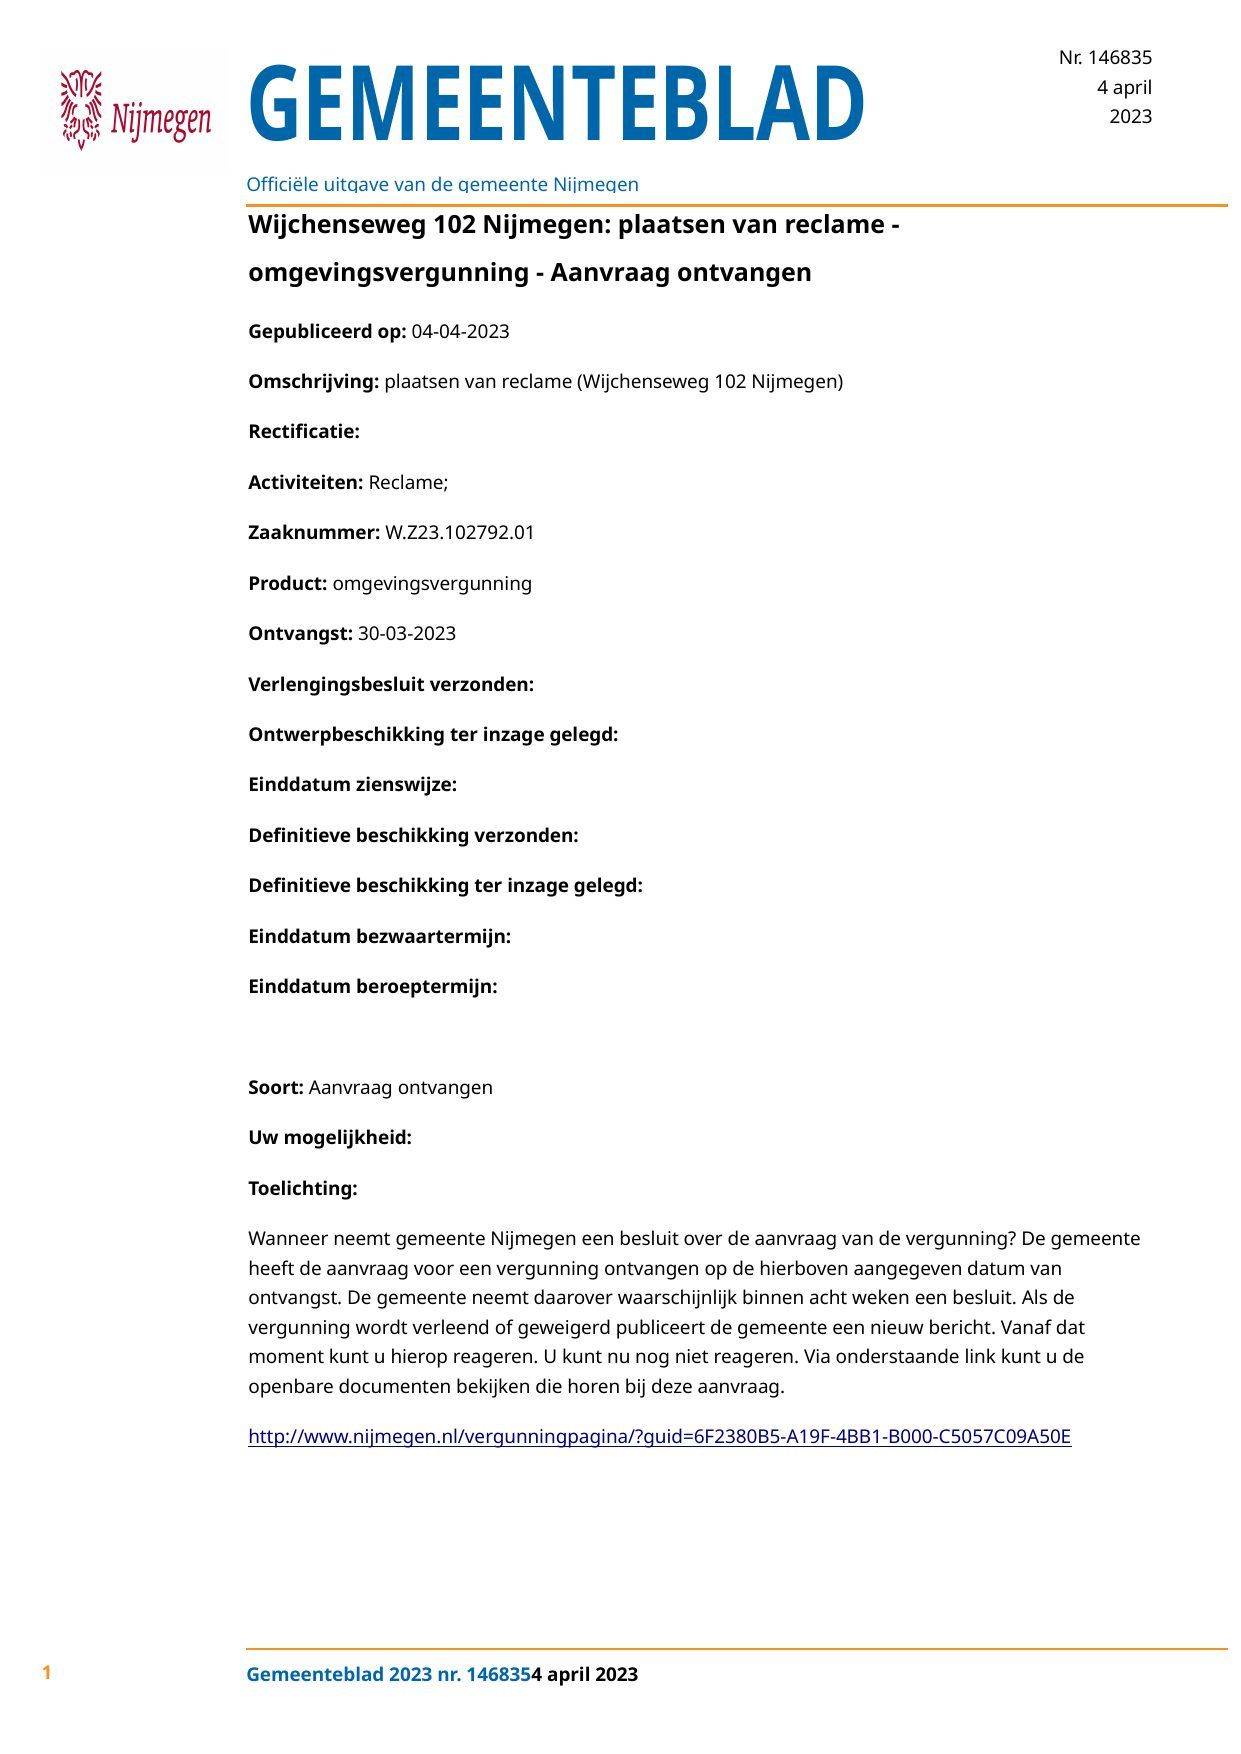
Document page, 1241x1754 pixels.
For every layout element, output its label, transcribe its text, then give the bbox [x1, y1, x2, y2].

text Einddatum zienswijze: [248, 772, 1152, 797]
text Omschrijving: plaatsen van reclame (Wijchenseweg 102 Nijmegen) [248, 368, 1152, 394]
text Zaaknummer: W.Z23.102792.01 [248, 519, 1152, 545]
picture [41, 47, 231, 172]
text http://www.nijmegen.nl/vergunningpagina/?guid=6F2380B5-A19F-4BB1-B000-C5057C09A50E [248, 1424, 1152, 1449]
text Verlengingsbesluit verzonden: [248, 671, 1152, 697]
text Ontwerpbeschikking ter inzage gelegd: [248, 721, 1152, 747]
text Uw mogelijkheid: [248, 1124, 1152, 1150]
text Definitieve beschikking verzonden: [248, 822, 1152, 848]
text Einddatum bezwaartermijn: [248, 923, 1152, 949]
text Ontvangst: 30-03-2023 [248, 620, 1152, 646]
text Definitieve beschikking ter inzage gelegd: [248, 872, 1152, 898]
text Rectificatie: [248, 419, 1152, 444]
text Wijchenseweg 102 Nijmegen: plaatsen van reclame - omgevingsvergunning - Aanvraag ontvangen [248, 207, 1152, 288]
text Activiteiten: Reclame; [248, 469, 1152, 495]
text Gepubliceerd op: 04-04-2023 [248, 318, 1152, 344]
text Einddatum beroeptermijn: [248, 973, 1152, 999]
text Soort: Aanvraag ontvangen [248, 1074, 1152, 1100]
text Product: omgevingsvergunning [248, 570, 1152, 596]
text Toelichting: [248, 1175, 1152, 1201]
text Wanneer neemt gemeente Nijmegen een besluit over de aanvraag van de vergunning? De gemeente heeft de aanvraag voor een vergunning ontvangen op de hierboven aangegeven datum van ontvangst. De gemeente neemt daarover waarschijnlijk binnen acht weken een besluit. Als de vergunning wordt verleend of geweigerd publiceert de gemeente een nieuw bericht. Vanaf dat moment kunt u hierop reageren. U kunt nu nog niet reageren. Via onderstaande link kunt u de openbare documenten bekijken die horen bij deze aanvraag. [248, 1225, 1152, 1399]
